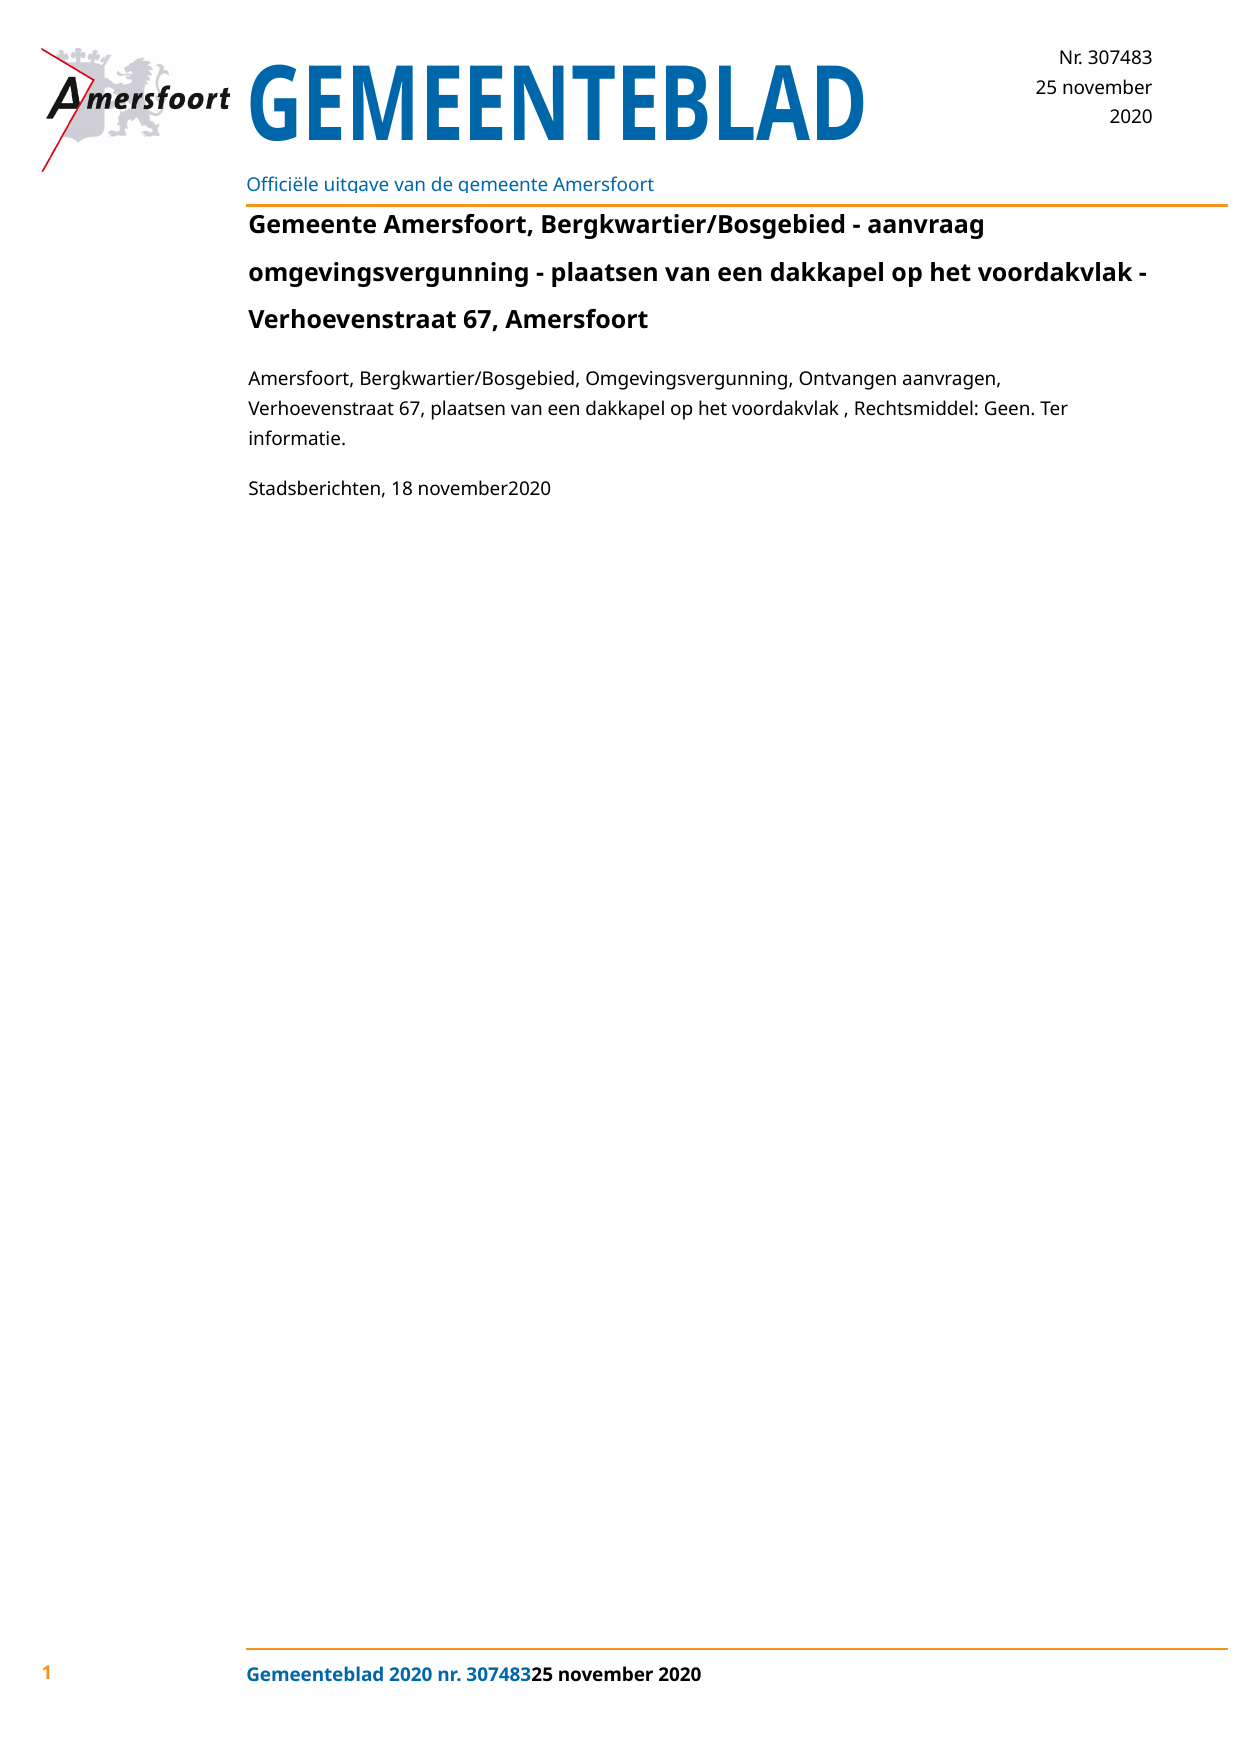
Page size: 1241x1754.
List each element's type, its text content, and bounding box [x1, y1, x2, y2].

text Gemeente Amersfoort, Bergkwartier/Bosgebied - aanvraag omgevingsvergunning - plaatsen van een dakkapel op het voordakvlak - Verhoevenstraat 67, Amersfoort [248, 207, 1152, 336]
text Stadsberichten, 18 november2020 [248, 475, 1152, 501]
picture [41, 47, 231, 172]
text Amersfoort, Bergkwartier/Bosgebied, Omgevingsvergunning, Ontvangen aanvragen, Verhoevenstraat 67, plaatsen van een dakkapel op het voordakvlak , Rechtsmiddel: Geen. Ter informatie. [248, 366, 1152, 450]
